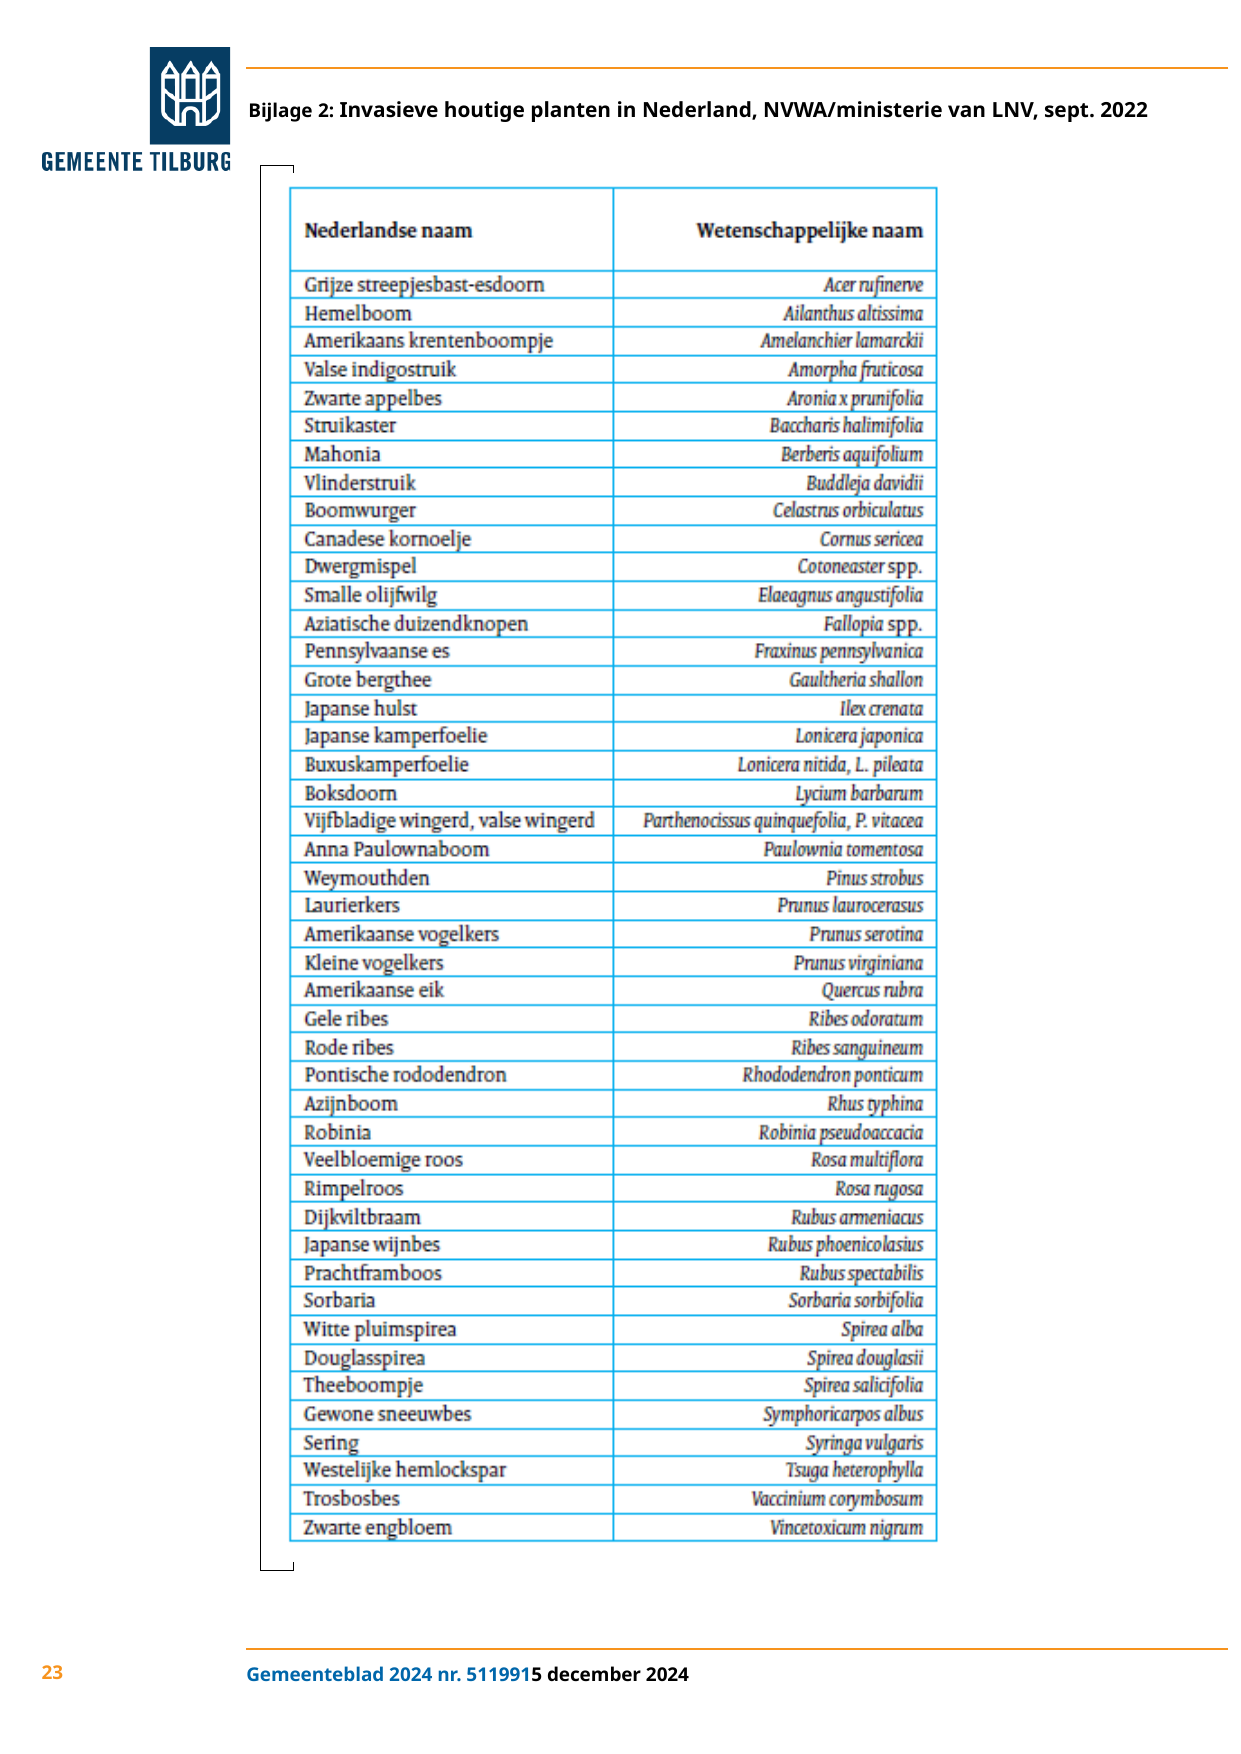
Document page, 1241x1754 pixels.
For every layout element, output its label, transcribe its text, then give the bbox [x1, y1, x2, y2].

picture [41, 47, 231, 172]
picture [268, 173, 974, 1562]
text Bijlage 2: Invasieve houtige planten in Nederland, NVWA/ministerie van LNV, sept. 2022 [248, 95, 1152, 123]
